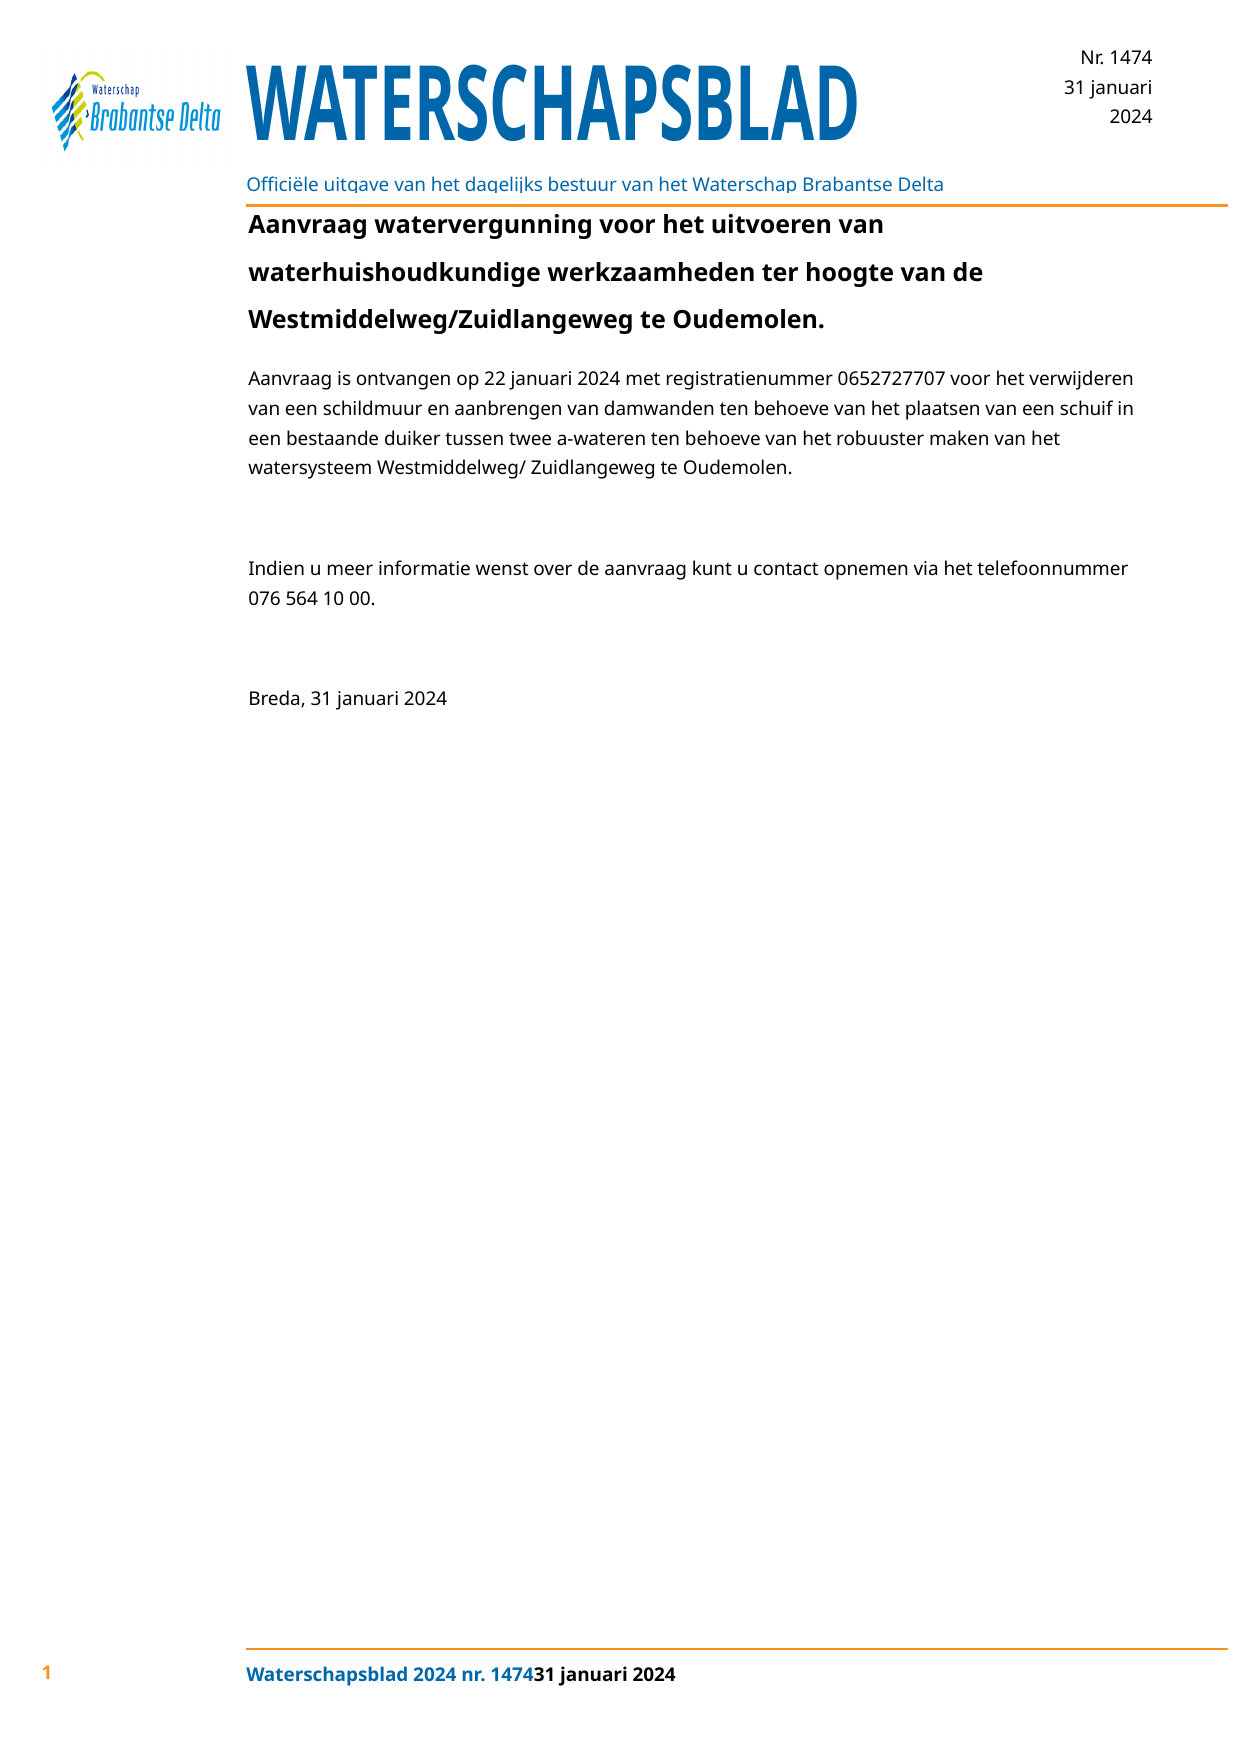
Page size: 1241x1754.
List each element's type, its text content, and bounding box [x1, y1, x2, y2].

text Breda, 31 januari 2024 [248, 686, 1152, 711]
picture [41, 47, 231, 172]
text Indien u meer informatie wenst over de aanvraag kunt u contact opnemen via het telefoonnummer 076 564 10 00. [248, 555, 1152, 610]
text Aanvraag watervergunning voor het uitvoeren van waterhuishoudkundige werkzaamheden ter hoogte van de Westmiddelweg/Zuidlangeweg te Oudemolen. [248, 207, 1152, 336]
text Aanvraag is ontvangen op 22 januari 2024 met registratienummer 0652727707 voor het verwijderen van een schildmuur en aanbrengen van damwanden ten behoeve van het plaatsen van een schuif in een bestaande duiker tussen twee a-wateren ten behoeve van het robuuster maken van het watersysteem Westmiddelweg/ Zuidlangeweg te Oudemolen. [248, 366, 1152, 480]
